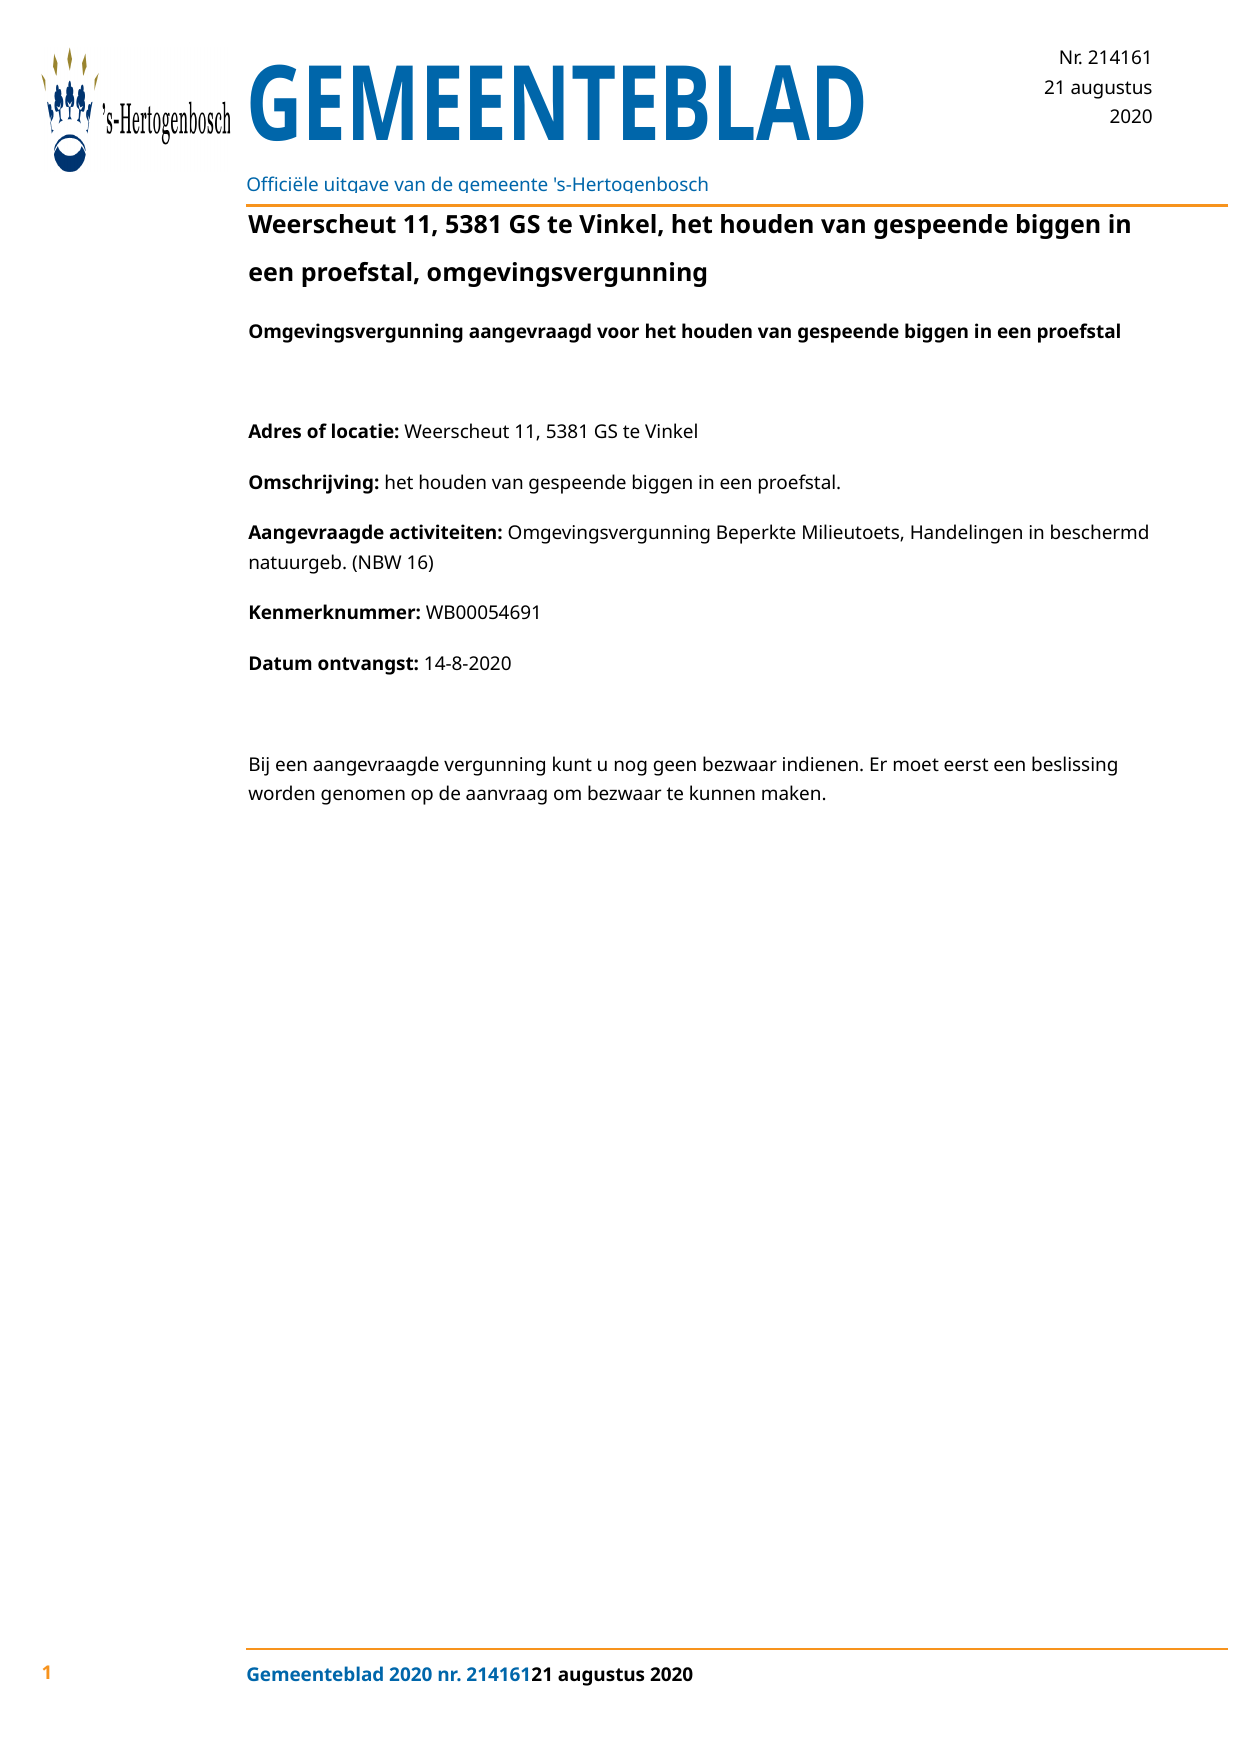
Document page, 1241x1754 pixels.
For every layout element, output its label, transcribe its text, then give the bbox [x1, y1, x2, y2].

text Kenmerknummer: WB00054691 [248, 599, 1152, 625]
text Bij een aangevraagde vergunning kunt u nog geen bezwaar indienen. Er moet eerst een beslissing worden genomen op de aanvraag om bezwaar te kunnen maken. [248, 751, 1152, 806]
text Weerscheut 11, 5381 GS te Vinkel, het houden van gespeende biggen in een proefstal, omgevingsvergunning [248, 207, 1152, 288]
text Adres of locatie: Weerscheut 11, 5381 GS te Vinkel [248, 419, 1152, 444]
text Omschrijving: het houden van gespeende biggen in een proefstal. [248, 469, 1152, 495]
picture [41, 47, 231, 172]
text Aangevraagde activiteiten: Omgevingsvergunning Beperkte Milieutoets, Handelingen in beschermd natuurgeb. (NBW 16) [248, 519, 1152, 575]
text Omgevingsvergunning aangevraagd voor het houden van gespeende biggen in een proefstal [248, 318, 1152, 344]
text Datum ontvangst: 14-8-2020 [248, 650, 1152, 676]
